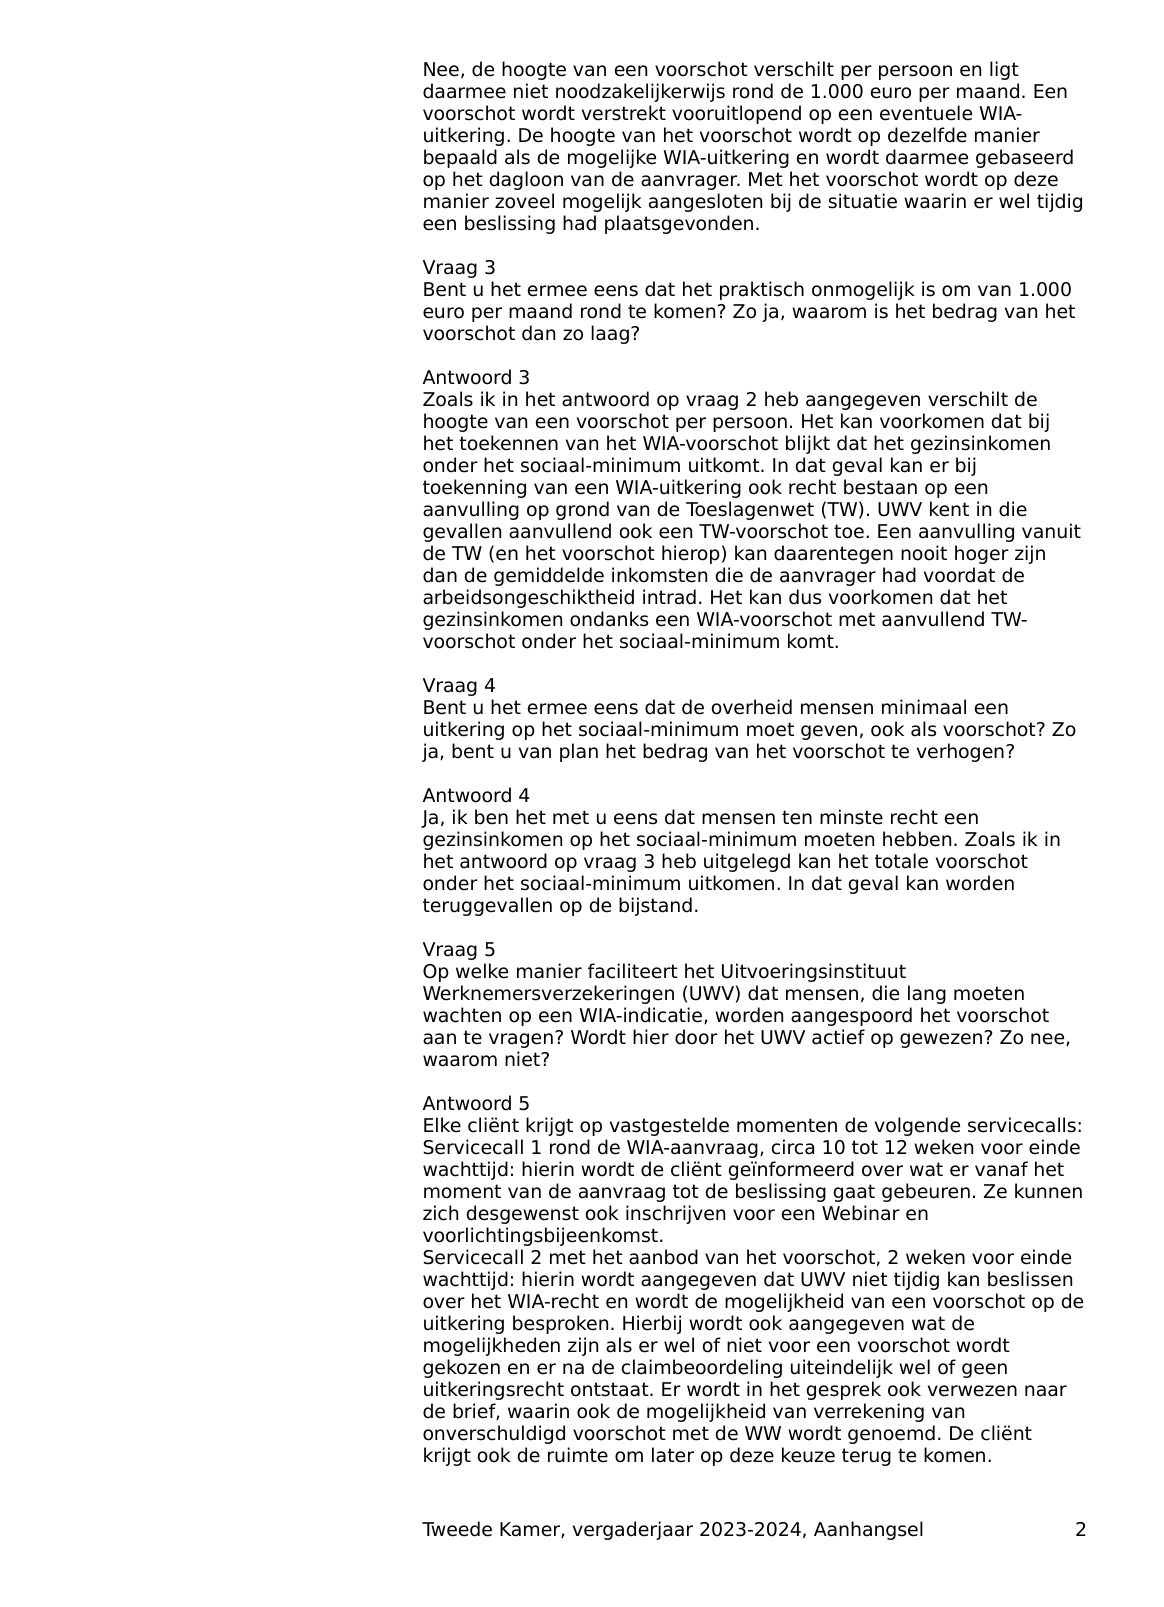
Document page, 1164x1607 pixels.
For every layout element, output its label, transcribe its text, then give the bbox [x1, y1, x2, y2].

text Bent u het ermee eens dat de overheid mensen minimaal een uitkering op het sociaal-minimum moet geven, ook als voorschot? Zo ja, bent u van plan het bedrag van het voorschot te verhogen? [422, 697, 1087, 763]
text Zoals ik in het antwoord op vraag 2 heb aangegeven verschilt de hoogte van een voorschot per persoon. Het kan voorkomen dat bij het toekennen van het WIA-voorschot blijkt dat het gezinsinkomen onder het sociaal-minimum uitkomt. In dat geval kan er bij toekenning van een WIA-uitkering ook recht bestaan op een aanvulling op grond van de Toeslagenwet (TW). UWV kent in die gevallen aanvullend ook een TW-voorschot toe. Een aanvulling vanuit de TW (en het voorschot hierop) kan daarentegen nooit hoger zijn dan de gemiddelde inkomsten die de aanvrager had voordat de arbeidsongeschiktheid intrad. Het kan dus voorkomen dat het gezinsinkomen ondanks een WIA-voorschot met aanvullend TW-voorschot onder het sociaal-minimum komt. [422, 389, 1087, 653]
text Elke cliënt krijgt op vastgestelde momenten de volgende servicecalls: [422, 1115, 1087, 1137]
text Antwoord 5 [422, 1093, 1087, 1115]
text Vraag 3 [422, 257, 1087, 279]
text Servicecall 1 rond de WIA-aanvraag, circa 10 tot 12 weken voor einde wachttijd: hierin wordt de cliënt geïnformeerd over wat er vanaf het moment van de aanvraag tot de beslissing gaat gebeuren. Ze kunnen zich desgewenst ook inschrijven voor een Webinar en voorlichtingsbijeenkomst. [422, 1137, 1087, 1247]
text Antwoord 4 [422, 785, 1087, 807]
text Servicecall 2 met het aanbod van het voorschot, 2 weken voor einde wachttijd: hierin wordt aangegeven dat UWV niet tijdig kan beslissen over het WIA-recht en wordt de mogelijkheid van een voorschot op de uitkering besproken. Hierbij wordt ook aangegeven wat de mogelijkheden zijn als er wel of niet voor een voorschot wordt gekozen en er na de claimbeoordeling uiteindelijk wel of geen uitkeringsrecht ontstaat. Er wordt in het gesprek ook verwezen naar de brief, waarin ook de mogelijkheid van verrekening van onverschuldigd voorschot met de WW wordt genoemd. De cliënt krijgt ook de ruimte om later op deze keuze terug te komen. [422, 1247, 1087, 1467]
text Bent u het ermee eens dat het praktisch onmogelijk is om van 1.000 euro per maand rond te komen? Zo ja, waarom is het bedrag van het voorschot dan zo laag? [422, 279, 1087, 345]
text Nee, de hoogte van een voorschot verschilt per persoon en ligt daarmee niet noodzakelijkerwijs rond de 1.000 euro per maand. Een voorschot wordt verstrekt vooruitlopend op een eventuele WIA-uitkering. De hoogte van het voorschot wordt op dezelfde manier bepaald als de mogelijke WIA-uitkering en wordt daarmee gebaseerd op het dagloon van de aanvrager. Met het voorschot wordt op deze manier zoveel mogelijk aangesloten bij de situatie waarin er wel tijdig een beslissing had plaatsgevonden. [422, 59, 1087, 235]
text Ja, ik ben het met u eens dat mensen ten minste recht een gezinsinkomen op het sociaal-minimum moeten hebben. Zoals ik in het antwoord op vraag 3 heb uitgelegd kan het totale voorschot onder het sociaal-minimum uitkomen. In dat geval kan worden teruggevallen op de bijstand. [422, 807, 1087, 917]
text Vraag 5 [422, 939, 1087, 961]
text Op welke manier faciliteert het Uitvoeringsinstituut Werknemersverzekeringen (UWV) dat mensen, die lang moeten wachten op een WIA-indicatie, worden aangespoord het voorschot aan te vragen? Wordt hier door het UWV actief op gewezen? Zo nee, waarom niet? [422, 961, 1087, 1071]
text Vraag 4 [422, 675, 1087, 697]
text Antwoord 3 [422, 367, 1087, 389]
